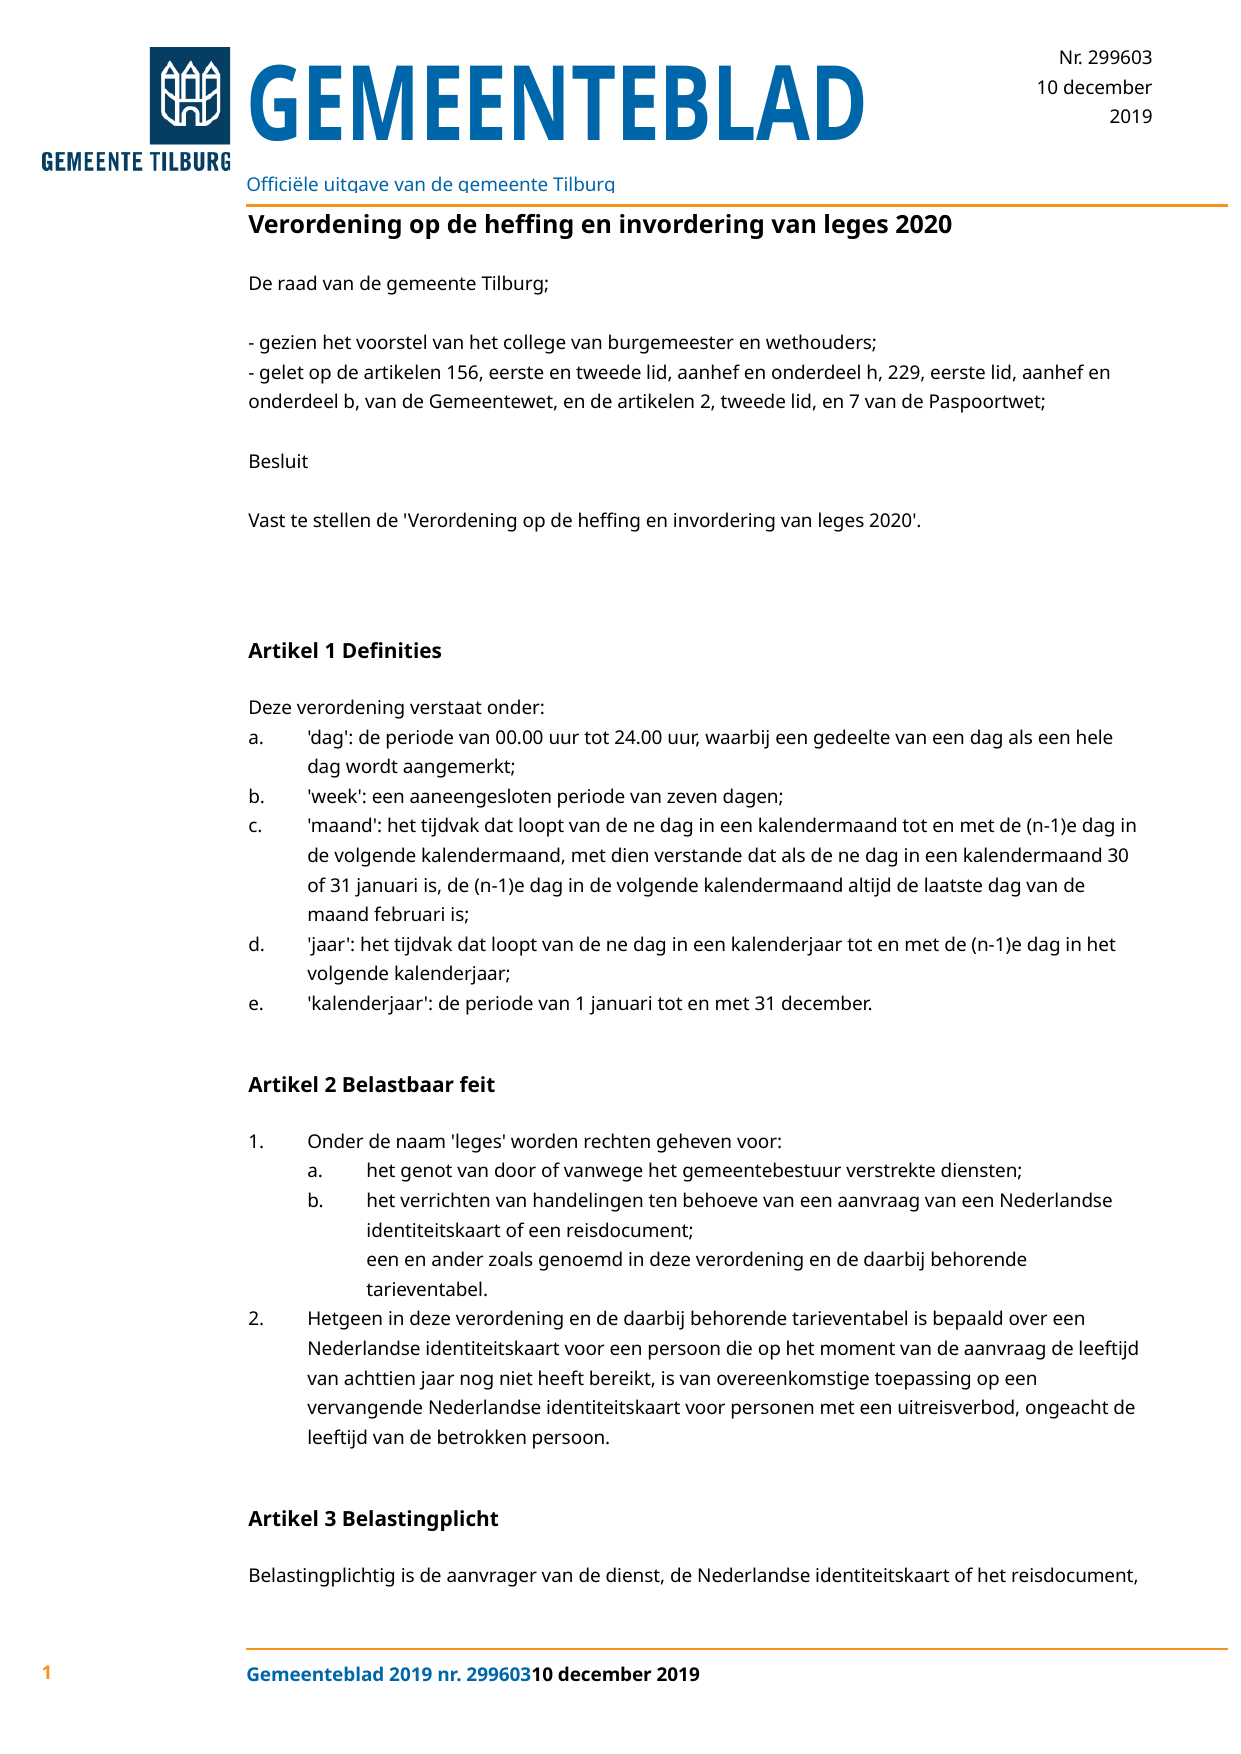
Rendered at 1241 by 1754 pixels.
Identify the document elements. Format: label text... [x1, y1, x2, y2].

text Vast te stellen de 'Verordening op de heffing en invordering van leges 2020'. [248, 507, 1152, 533]
text Artikel 3 Belastingplicht [248, 1504, 1152, 1532]
list het genot van door of vanwege het gemeentebestuur verstrekte diensten; [307, 1158, 1152, 1183]
text Artikel 1 Definities [248, 636, 1152, 665]
text De raad van de gemeente Tilburg; [248, 270, 1152, 296]
list 'maand': het tijdvak dat loopt van de ne dag in een kalendermaand tot en met de (n-1)e dag in de volgende kalendermaand, met dien verstande dat als de ne dag in een kalendermaand 30 of 31 januari is, de (n-1)e dag in de volgende kalendermaand altijd de laatste dag van de maand februari is; [248, 813, 1152, 927]
list het verrichten van handelingen ten behoeve van een aanvraag van een Nederlandse identiteitskaart of een reisdocument; [307, 1187, 1152, 1243]
list Onder de naam 'leges' worden rechten geheven voor: [248, 1128, 1152, 1154]
text Artikel 2 Belastbaar feit [248, 1070, 1152, 1098]
text Besluit [248, 448, 1152, 473]
picture [41, 47, 231, 172]
list 'week': een aaneengesloten periode van zeven dagen; [248, 783, 1152, 809]
list 'dag': de periode van 00.00 uur tot 24.00 uur, waarbij een gedeelte van een dag als een hele dag wordt aangemerkt; [248, 724, 1152, 779]
text Verordening op de heffing en invordering van leges 2020 [248, 207, 1152, 241]
text Belastingplichtig is de aanvrager van de dienst, de Nederlandse identiteitskaart of het reisdocument, [248, 1562, 1152, 1588]
text - gelet op de artikelen 156, eerste en tweede lid, aanhef en onderdeel h, 229, eerste lid, aanhef en onderdeel b, van de Gemeentewet, en de artikelen 2, tweede lid, en 7 van de Paspoortwet; [248, 359, 1152, 414]
list een en ander zoals genoemd in deze verordening en de daarbij behorende tarieventabel. [307, 1246, 1152, 1302]
list Hetgeen in deze verordening en de daarbij behorende tarieventabel is bepaald over een Nederlandse identiteitskaart voor een persoon die op het moment van de aanvraag de leeftijd van achttien jaar nog niet heeft bereikt, is van overeenkomstige toepassing op een vervangende Nederlandse identiteitskaart voor personen met een uitreisverbod, ongeacht de leeftijd van de betrokken persoon. [248, 1306, 1152, 1450]
text Deze verordening verstaat onder: [248, 694, 1152, 720]
text - gezien het voorstel van het college van burgemeester en wethouders; [248, 329, 1152, 355]
list 'kalenderjaar': de periode van 1 januari tot en met 31 december. [248, 990, 1152, 1016]
list 'jaar': het tijdvak dat loopt van de ne dag in een kalenderjaar tot en met de (n-1)e dag in het volgende kalenderjaar; [248, 931, 1152, 986]
